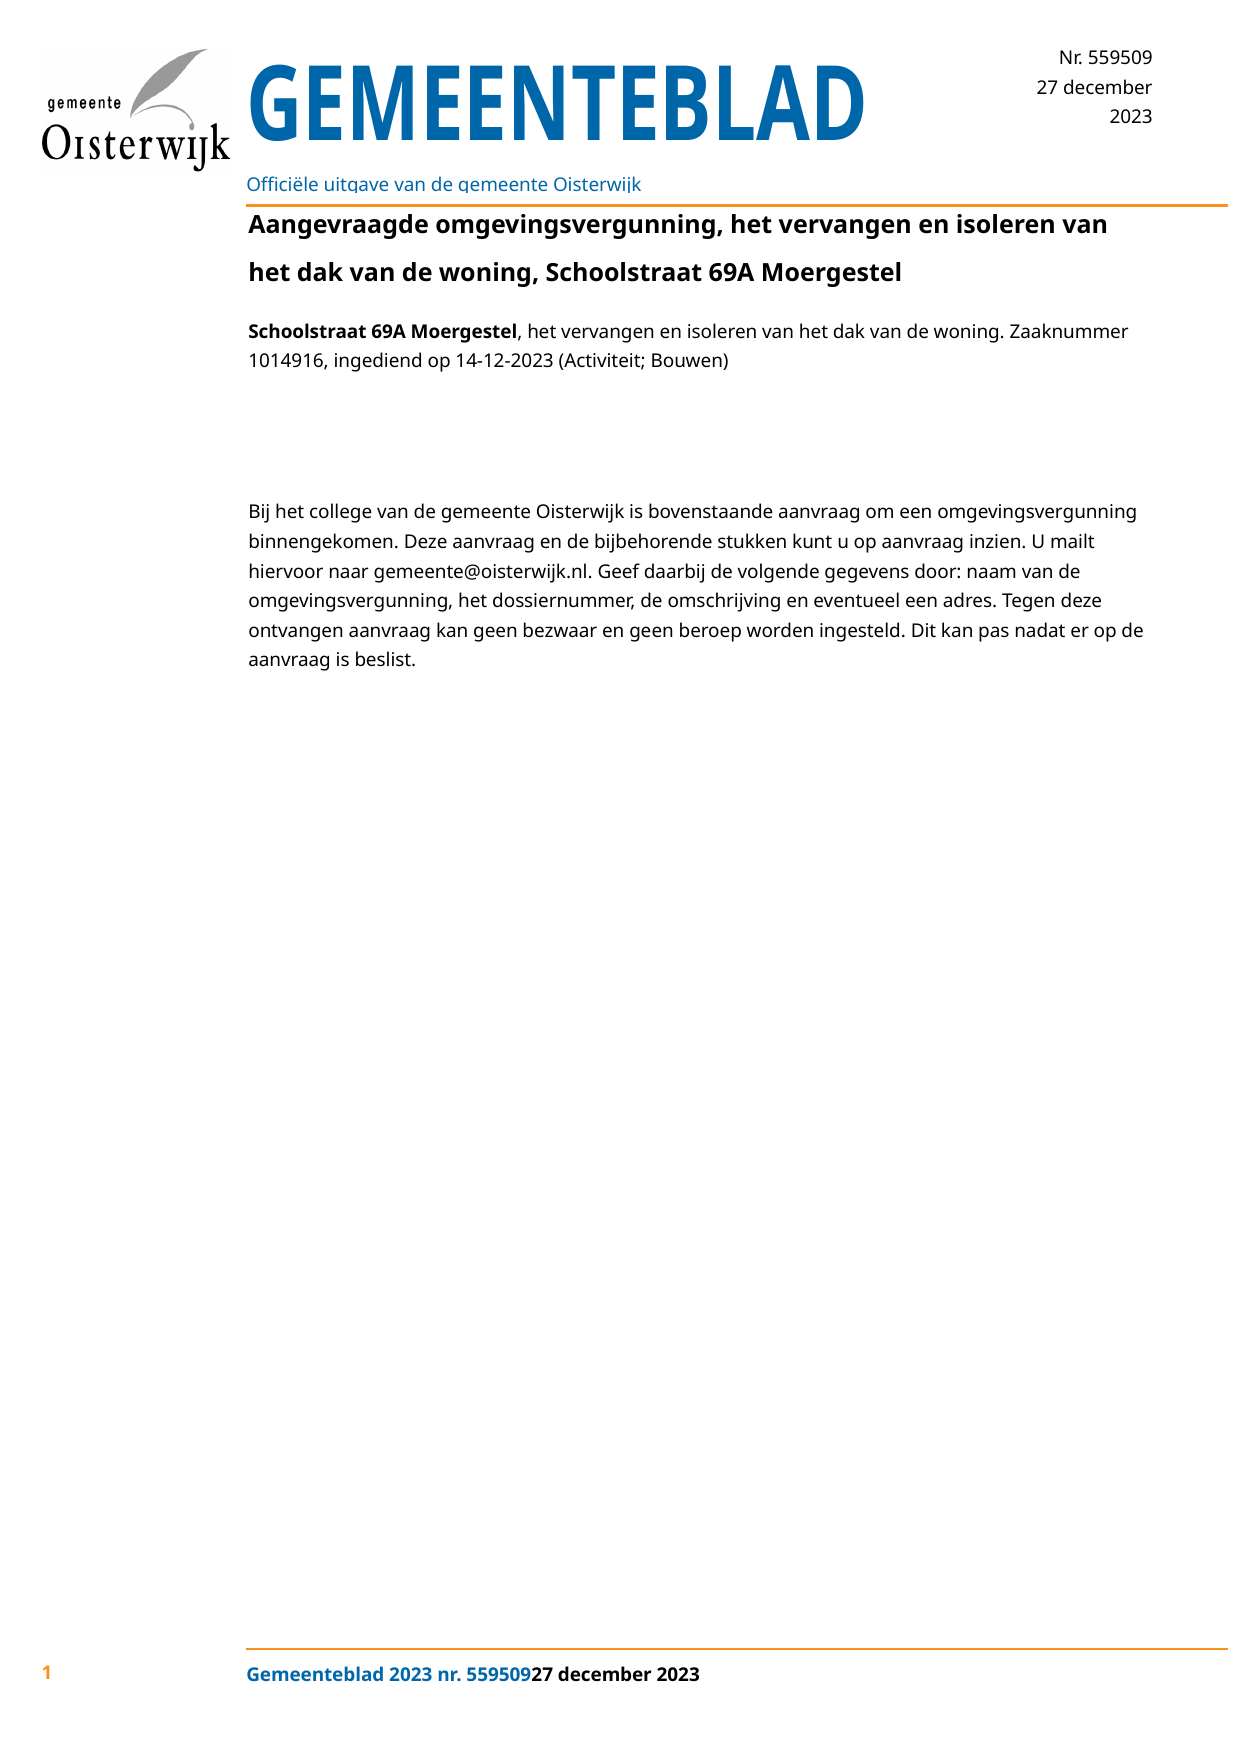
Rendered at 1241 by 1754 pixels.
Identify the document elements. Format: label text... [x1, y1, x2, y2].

text Bij het college van de gemeente Oisterwijk is bovenstaande aanvraag om een omgevingsvergunning binnengekomen. Deze aanvraag en de bijbehorende stukken kunt u op aanvraag inzien. U mailt hiervoor naar gemeente@oisterwijk.nl. Geef daarbij de volgende gegevens door: naam van de omgevingsvergunning, het dossiernummer, de omschrijving en eventueel een adres. Tegen deze ontvangen aanvraag kan geen bezwaar en geen beroep worden ingesteld. Dit kan pas nadat er op de aanvraag is beslist. [248, 499, 1152, 672]
text Aangevraagde omgevingsvergunning, het vervangen en isoleren van het dak van de woning, Schoolstraat 69A Moergestel [248, 207, 1152, 288]
picture [41, 47, 231, 172]
text Schoolstraat 69A Moergestel, het vervangen en isoleren van het dak van de woning. Zaaknummer 1014916, ingediend op 14-12-2023 (Activiteit; Bouwen) [248, 318, 1152, 373]
